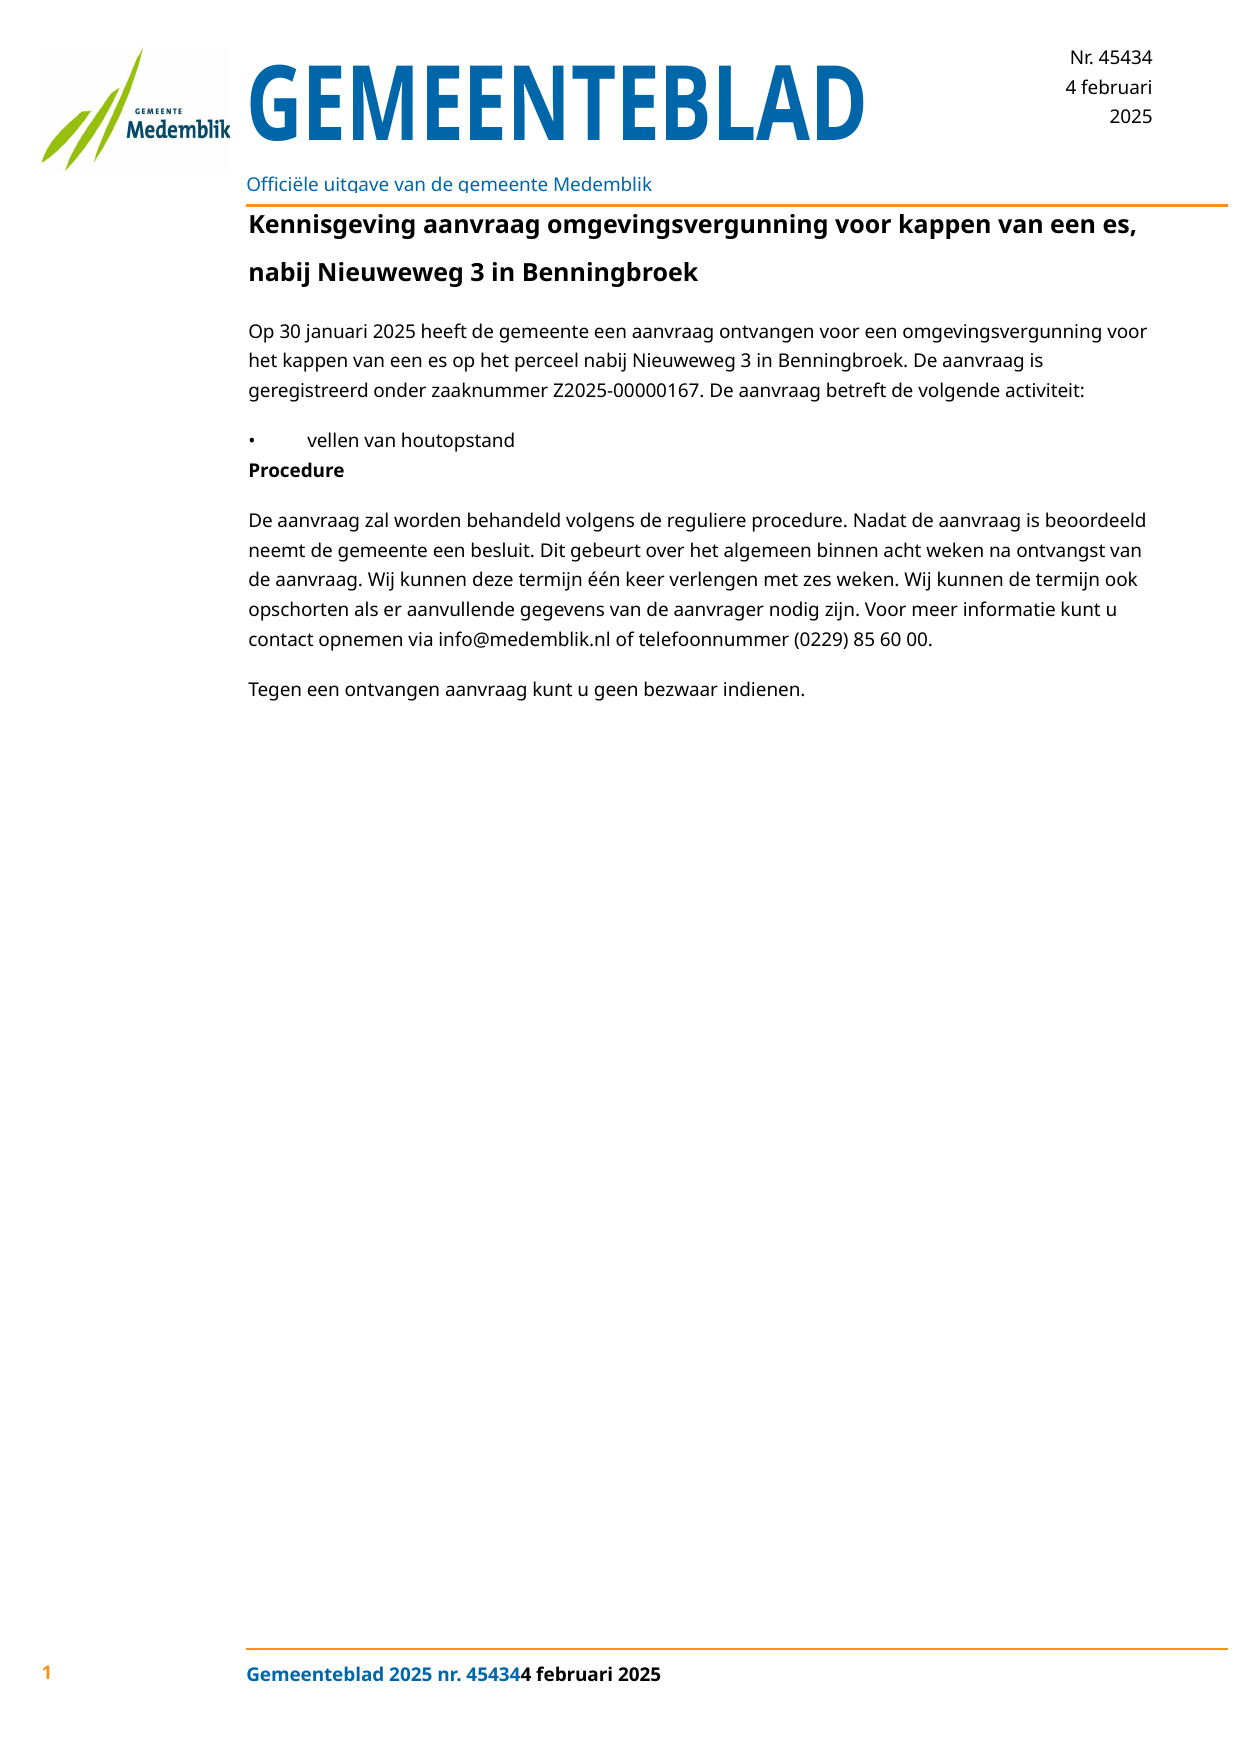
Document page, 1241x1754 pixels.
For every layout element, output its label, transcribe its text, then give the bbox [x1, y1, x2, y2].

text Op 30 januari 2025 heeft de gemeente een aanvraag ontvangen voor een omgevingsvergunning voor het kappen van een es op het perceel nabij Nieuweweg 3 in Benningbroek. De aanvraag is geregistreerd onder zaaknummer Z2025-00000167. De aanvraag betreft de volgende activiteit: [248, 318, 1152, 403]
text De aanvraag zal worden behandeld volgens de reguliere procedure. Nadat de aanvraag is beoordeeld neemt de gemeente een besluit. Dit gebeurt over het algemeen binnen acht weken na ontvangst van de aanvraag. Wij kunnen deze termijn één keer verlengen met zes weken. Wij kunnen de termijn ook opschorten als er aanvullende gegevens van de aanvrager nodig zijn. Voor meer informatie kunt u contact opnemen via info@medemblik.nl of telefoonnummer (0229) 85 60 00. [248, 507, 1152, 652]
text Procedure [248, 457, 1152, 483]
picture [41, 47, 231, 172]
text Tegen een ontvangen aanvraag kunt u geen bezwaar indienen. [248, 676, 1152, 702]
text Kennisgeving aanvraag omgevingsvergunning voor kappen van een es, nabij Nieuweweg 3 in Benningbroek [248, 207, 1152, 288]
list vellen van houtopstand [248, 427, 1152, 453]
